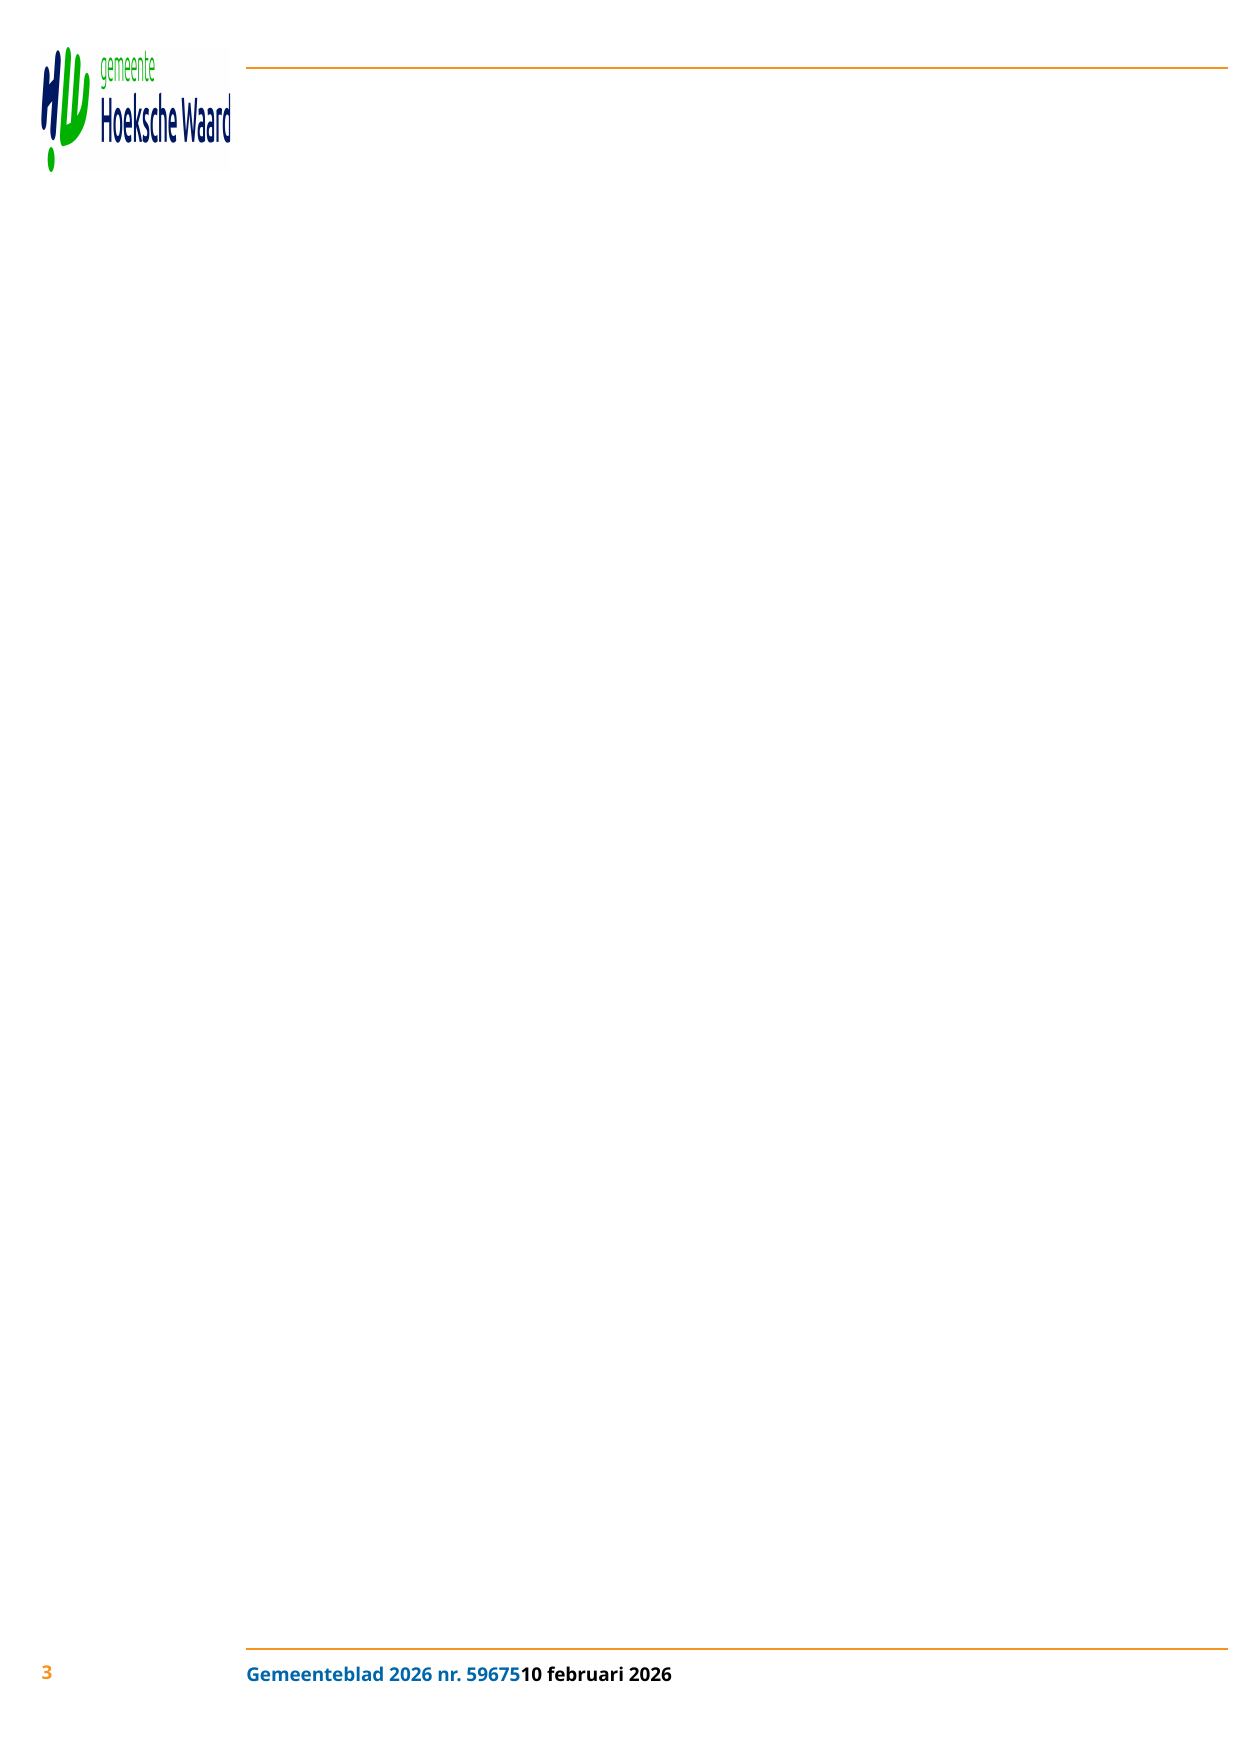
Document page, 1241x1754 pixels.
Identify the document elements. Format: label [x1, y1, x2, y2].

picture [41, 47, 231, 172]
